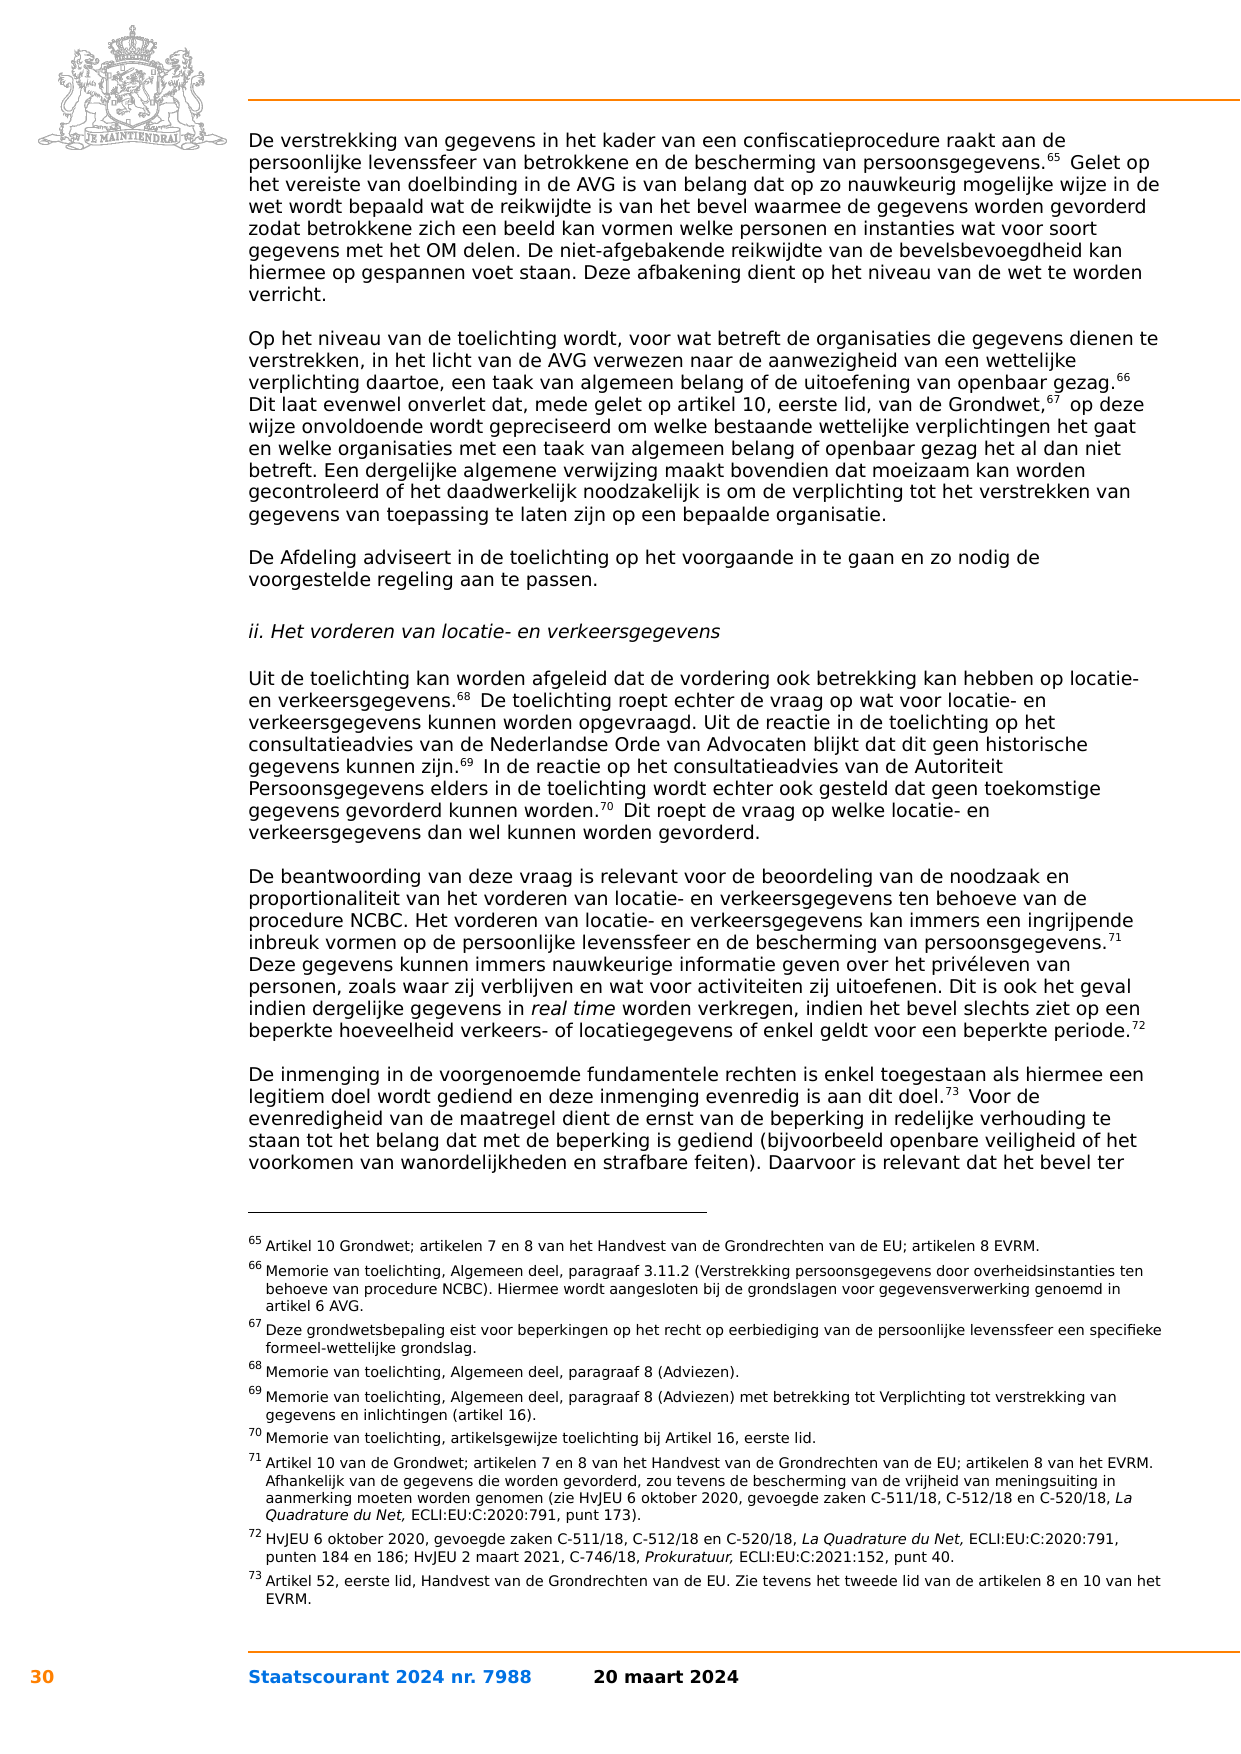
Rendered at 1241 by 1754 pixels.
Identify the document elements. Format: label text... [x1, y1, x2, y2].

text Memorie van toelichting, Algemeen deel, paragraaf 3.11.2 (Verstrekking persoonsgegevens door overheidsinstanties ten behoeve van procedure NCBC). Hiermee wordt aangesloten bij de grondslagen voor gegevensverwerking genoemd in artikel 6 AVG. [248, 1259, 1163, 1315]
text De verstrekking van gegevens in het kader van een confiscatieprocedure raakt aan de persoonlijke levenssfeer van betrokkene en de bescherming van persoonsgegevens. Gelet op het vereiste van doelbinding in de AVG is van belang dat op zo nauwkeurig mogelijke wijze in de wet wordt bepaald wat de reikwijdte is van het bevel waarmee de gegevens worden gevorderd zodat betrokkene zich een beeld kan vormen welke personen en instanties wat voor soort gegevens met het OM delen. De niet-afgebakende reikwijdte van de bevelsbevoegdheid kan hiermee op gespannen voet staan. Deze afbakening dient op het niveau van de wet te worden verricht. [248, 130, 1163, 306]
text De inmenging in de voorgenoemde fundamentele rechten is enkel toegestaan als hiermee een legitiem doel wordt gediend en deze inmenging evenredig is aan dit doel. Voor de evenredigheid van de maatregel dient de ernst van de beperking in redelijke verhouding te staan tot het belang dat met de beperking is gediend (bijvoorbeeld openbare veiligheid of het voorkomen van wanordelijkheden en strafbare feiten). Daarvoor is relevant dat het bevel ter [248, 1064, 1163, 1173]
text HvJEU 6 oktober 2020, gevoegde zaken C-511/18, C-512/18 en C-520/18, La Quadrature du Net, ECLI:EU:C:2020:791, punten 184 en 186; HvJEU 2 maart 2021, C-746/18, Prokuratuur, ECLI:EU:C:2021:152, punt 40. [248, 1527, 1163, 1566]
text Artikel 10 Grondwet; artikelen 7 en 8 van het Handvest van de Grondrechten van de EU; artikelen 8 EVRM. [248, 1234, 1163, 1256]
text Uit de toelichting kan worden afgeleid dat de vordering ook betrekking kan hebben op locatie- en verkeersgegevens. De toelichting roept echter de vraag op wat voor locatie- en verkeersgegevens kunnen worden opgevraagd. Uit de reactie in de toelichting op het consultatieadvies van de Nederlandse Orde van Advocaten blijkt dat dit geen historische gegevens kunnen zijn. In de reactie op het consultatieadvies van de Autoriteit Persoonsgegevens elders in de toelichting wordt echter ook gesteld dat geen toekomstige gegevens gevorderd kunnen worden. Dit roept de vraag op welke locatie- en verkeersgegevens dan wel kunnen worden gevorderd. [248, 668, 1163, 844]
picture [38, 25, 227, 150]
text Memorie van toelichting, Algemeen deel, paragraaf 8 (Adviezen). [248, 1359, 1163, 1382]
text Memorie van toelichting, artikelsgewijze toelichting bij Artikel 16, eerste lid. [248, 1426, 1163, 1448]
text Artikel 52, eerste lid, Handvest van de Grondrechten van de EU. Zie tevens het tweede lid van de artikelen 8 en 10 van het EVRM. [248, 1569, 1163, 1608]
text Op het niveau van de toelichting wordt, voor wat betreft de organisaties die gegevens dienen te verstrekken, in het licht van de AVG verwezen naar de aanwezigheid van een wettelijke verplichting daartoe, een taak van algemeen belang of de uitoefening van openbaar gezag. Dit laat evenwel onverlet dat, mede gelet op artikel 10, eerste lid, van de Grondwet, op deze wijze onvoldoende wordt gepreciseerd om welke bestaande wettelijke verplichtingen het gaat en welke organisaties met een taak van algemeen belang of openbaar gezag het al dan niet betreft. Een dergelijke algemene verwijzing maakt bovendien dat moeizaam kan worden gecontroleerd of het daadwerkelijk noodzakelijk is om de verplichting tot het verstrekken van gegevens van toepassing te laten zijn op een bepaalde organisatie. [248, 328, 1163, 525]
text Memorie van toelichting, Algemeen deel, paragraaf 8 (Adviezen) met betrekking tot Verplichting tot verstrekking van gegevens en inlichtingen (artikel 16). [248, 1384, 1163, 1423]
subtitle ii. Het vorderen van locatie- en verkeersgegevens [248, 621, 1163, 643]
text Deze grondwetsbepaling eist voor beperkingen op het recht op eerbiediging van de persoonlijke levenssfeer een specifieke formeel-wettelijke grondslag. [248, 1318, 1163, 1357]
text Artikel 10 van de Grondwet; artikelen 7 en 8 van het Handvest van de Grondrechten van de EU; artikelen 8 van het EVRM. Afhankelijk van de gegevens die worden gevorderd, zou tevens de bescherming van de vrijheid van meningsuiting in aanmerking moeten worden genomen (zie HvJEU 6 oktober 2020, gevoegde zaken C-511/18, C-512/18 en C-520/18, La Quadrature du Net, ECLI:EU:C:2020:791, punt 173). [248, 1451, 1163, 1524]
text De Afdeling adviseert in de toelichting op het voorgaande in te gaan en zo nodig de voorgestelde regeling aan te passen. [248, 547, 1163, 591]
text De beantwoording van deze vraag is relevant voor de beoordeling van de noodzaak en proportionaliteit van het vorderen van locatie- en verkeersgegevens ten behoeve van de procedure NCBC. Het vorderen van locatie- en verkeersgegevens kan immers een ingrijpende inbreuk vormen op de persoonlijke levenssfeer en de bescherming van persoonsgegevens. Deze gegevens kunnen immers nauwkeurige informatie geven over het privéleven van personen, zoals waar zij verblijven en wat voor activiteiten zij uitoefenen. Dit is ook het geval indien dergelijke gegevens in real time worden verkregen, indien het bevel slechts ziet op een beperkte hoeveelheid verkeers- of locatiegegevens of enkel geldt voor een beperkte periode. [248, 866, 1163, 1042]
